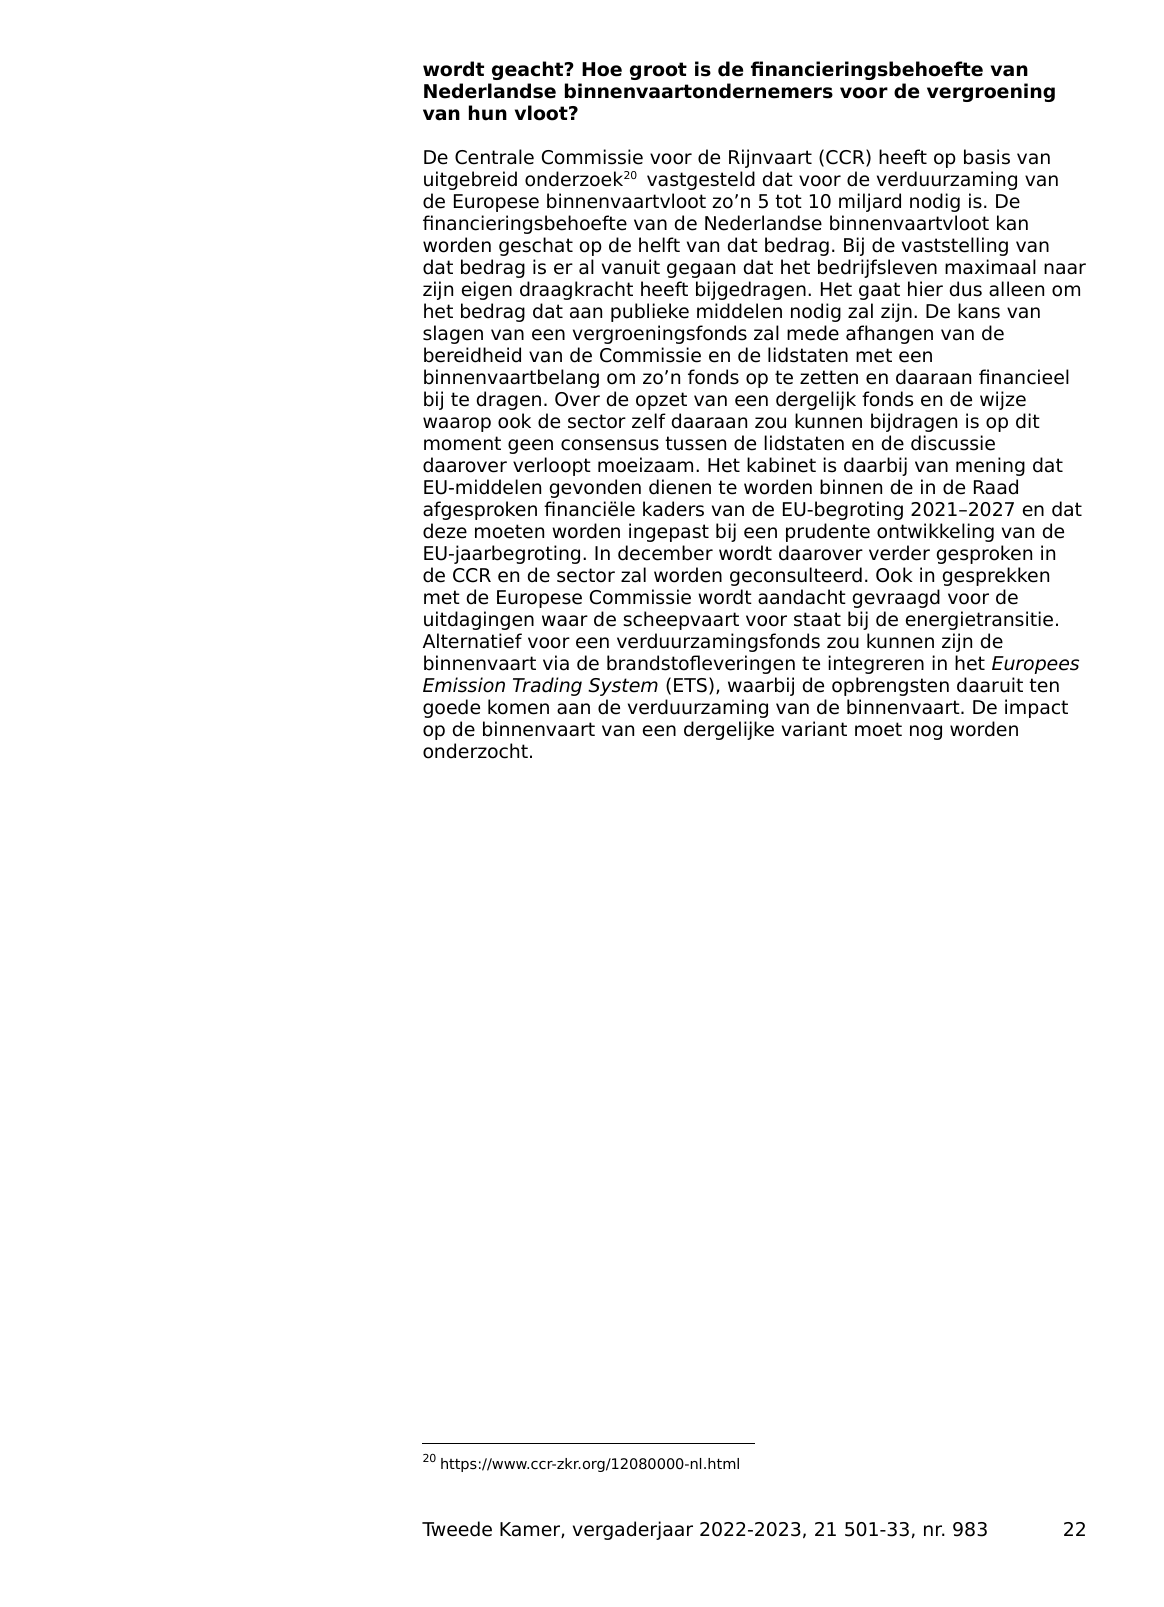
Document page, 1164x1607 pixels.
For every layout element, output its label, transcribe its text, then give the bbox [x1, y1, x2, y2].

text wordt geacht? Hoe groot is de financieringsbehoefte van Nederlandse binnenvaartondernemers voor de vergroening van hun vloot? [422, 59, 1087, 125]
text https://www.ccr-zkr.org/12080000-nl.html [422, 1452, 1087, 1474]
text De Centrale Commissie voor de Rijnvaart (CCR) heeft op basis van uitgebreid onderzoek vastgesteld dat voor de verduurzaming van de Europese binnenvaartvloot zo’n 5 tot 10 miljard nodig is. De financieringsbehoefte van de Nederlandse binnenvaartvloot kan worden geschat op de helft van dat bedrag. Bij de vaststelling van dat bedrag is er al vanuit gegaan dat het bedrijfsleven maximaal naar zijn eigen draagkracht heeft bijgedragen. Het gaat hier dus alleen om het bedrag dat aan publieke middelen nodig zal zijn. De kans van slagen van een vergroeningsfonds zal mede afhangen van de bereidheid van de Commissie en de lidstaten met een binnenvaartbelang om zo’n fonds op te zetten en daaraan financieel bij te dragen. Over de opzet van een dergelijk fonds en de wijze waarop ook de sector zelf daaraan zou kunnen bijdragen is op dit moment geen consensus tussen de lidstaten en de discussie daarover verloopt moeizaam. Het kabinet is daarbij van mening dat EU-middelen gevonden dienen te worden binnen de in de Raad afgesproken financiële kaders van de EU-begroting 2021–2027 en dat deze moeten worden ingepast bij een prudente ontwikkeling van de EU-jaarbegroting. In december wordt daarover verder gesproken in de CCR en de sector zal worden geconsulteerd. Ook in gesprekken met de Europese Commissie wordt aandacht gevraagd voor de uitdagingen waar de scheepvaart voor staat bij de energietransitie. Alternatief voor een verduurzamingsfonds zou kunnen zijn de binnenvaart via de brandstofleveringen te integreren in het Europees Emission Trading System (ETS), waarbij de opbrengsten daaruit ten goede komen aan de verduurzaming van de binnenvaart. De impact op de binnenvaart van een dergelijke variant moet nog worden onderzocht. [422, 147, 1087, 763]
